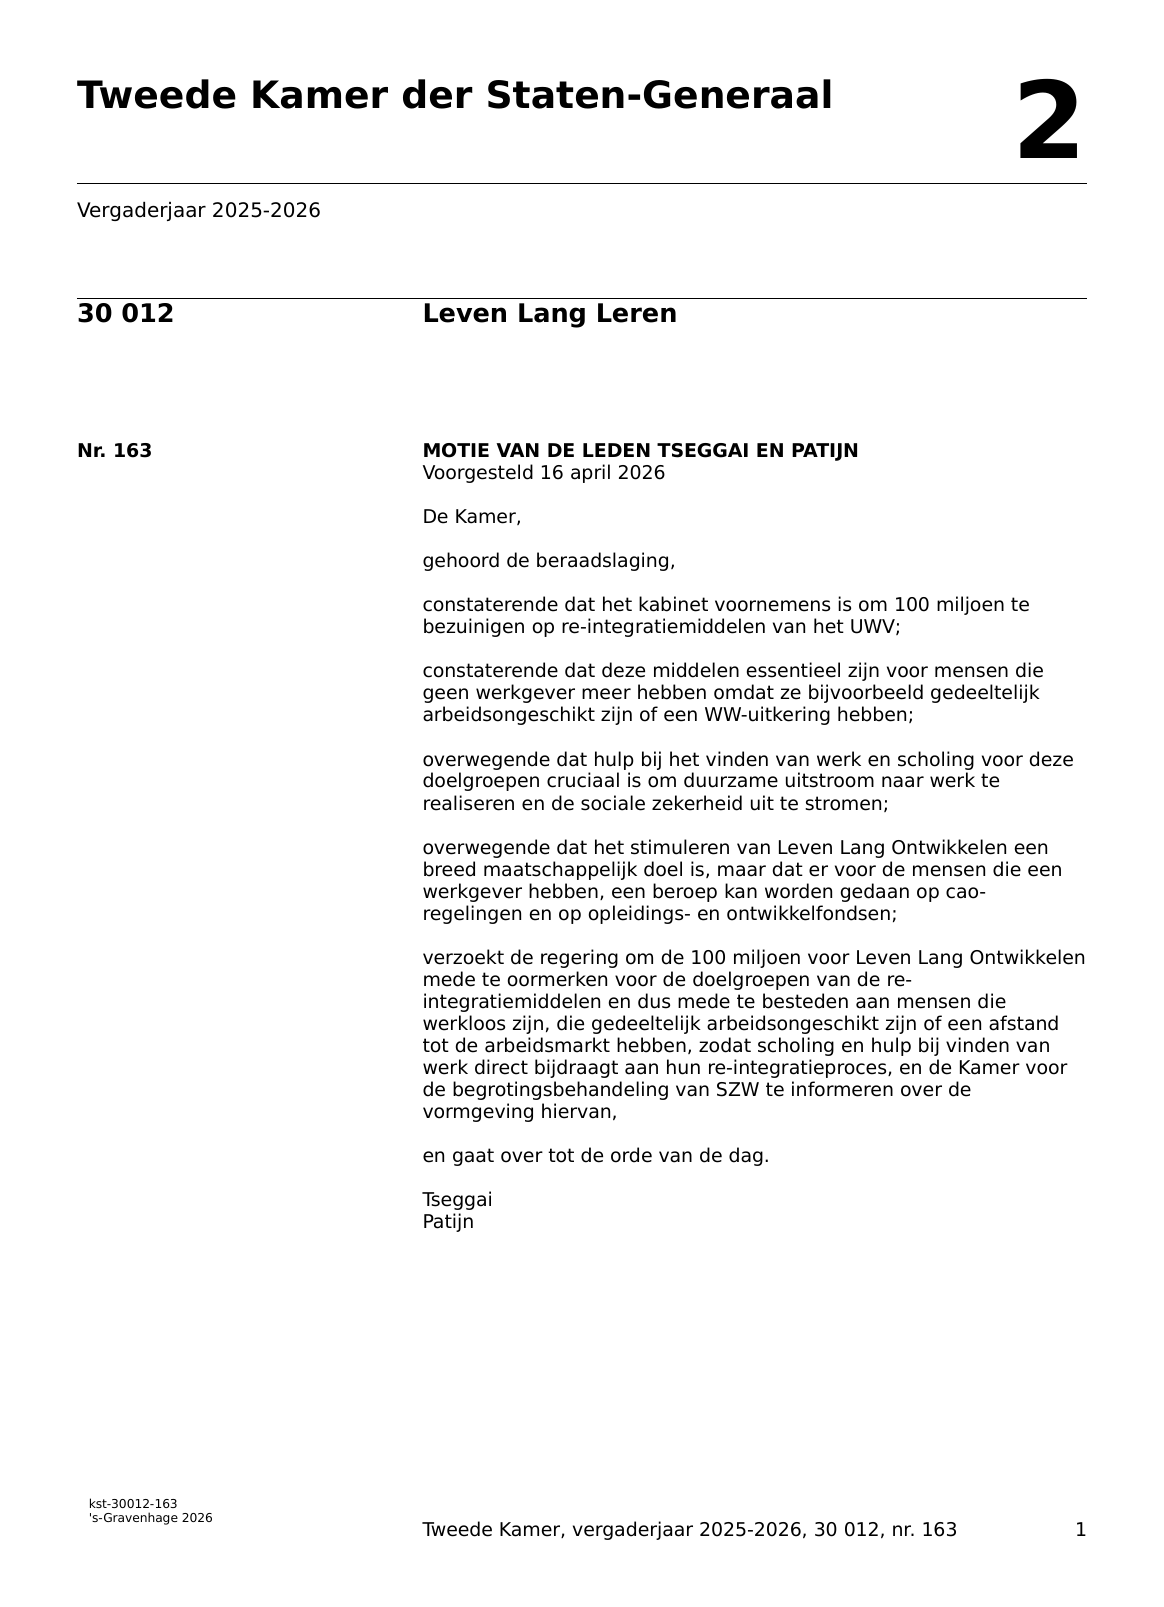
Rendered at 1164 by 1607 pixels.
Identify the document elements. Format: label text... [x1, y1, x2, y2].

text 's-Gravenhage 2026 [88, 1511, 323, 1525]
subtitle Nr. 163 MOTIE VAN DE LEDEN TSEGGAI EN PATIJN [77, 440, 1087, 462]
text overwegende dat het stimuleren van Leven Lang Ontwikkelen een breed maatschappelijk doel is, maar dat er voor de mensen die een werkgever hebben, een beroep kan worden gedaan op cao-regelingen en op opleidings- en ontwikkelfondsen; [422, 837, 1087, 924]
text constaterende dat deze middelen essentieel zijn voor mensen die geen werkgever meer hebben omdat ze bijvoorbeeld gedeeltelijk arbeidsongeschikt zijn of een WW-uitkering hebben; [422, 660, 1087, 726]
text gehoord de beraadslaging, [422, 550, 1087, 572]
text kst-30012-163 [88, 1497, 323, 1511]
text verzoekt de regering om de 100 miljoen voor Leven Lang Ontwikkelen mede te oormerken voor de doelgroepen van de re-integratiemiddelen en dus mede te besteden aan mensen die werkloos zijn, die gedeeltelijk arbeidsongeschikt zijn of een afstand tot de arbeidsmarkt hebben, zodat scholing en hulp bij vinden van werk direct bijdraagt aan hun re-integratieproces, en de Kamer voor de begrotingsbehandeling van SZW te informeren over de vormgeving hiervan, [422, 947, 1087, 1122]
text Patijn [422, 1211, 1087, 1233]
table_header 2 [886, 59, 1087, 183]
text overwegende dat hulp bij het vinden van werk en scholing voor deze doelgroepen cruciaal is om duurzame uitstroom naar werk te realiseren en de sociale zekerheid uit te stromen; [422, 748, 1087, 814]
text constaterende dat het kabinet voornemens is om 100 miljoen te bezuinigen op re-integratiemiddelen van het UWV; [422, 594, 1087, 638]
text De Kamer, [422, 506, 1087, 528]
text Tseggai [422, 1189, 1087, 1211]
table_cell Vergaderjaar 2025-2026 [77, 184, 1087, 298]
subtitle 30 012 Leven Lang Leren [77, 299, 1087, 329]
text Voorgesteld 16 april 2026 [422, 462, 1087, 484]
table_header Tweede Kamer der Staten-Generaal [77, 59, 886, 183]
text en gaat over tot de orde van de dag. [422, 1145, 1087, 1167]
